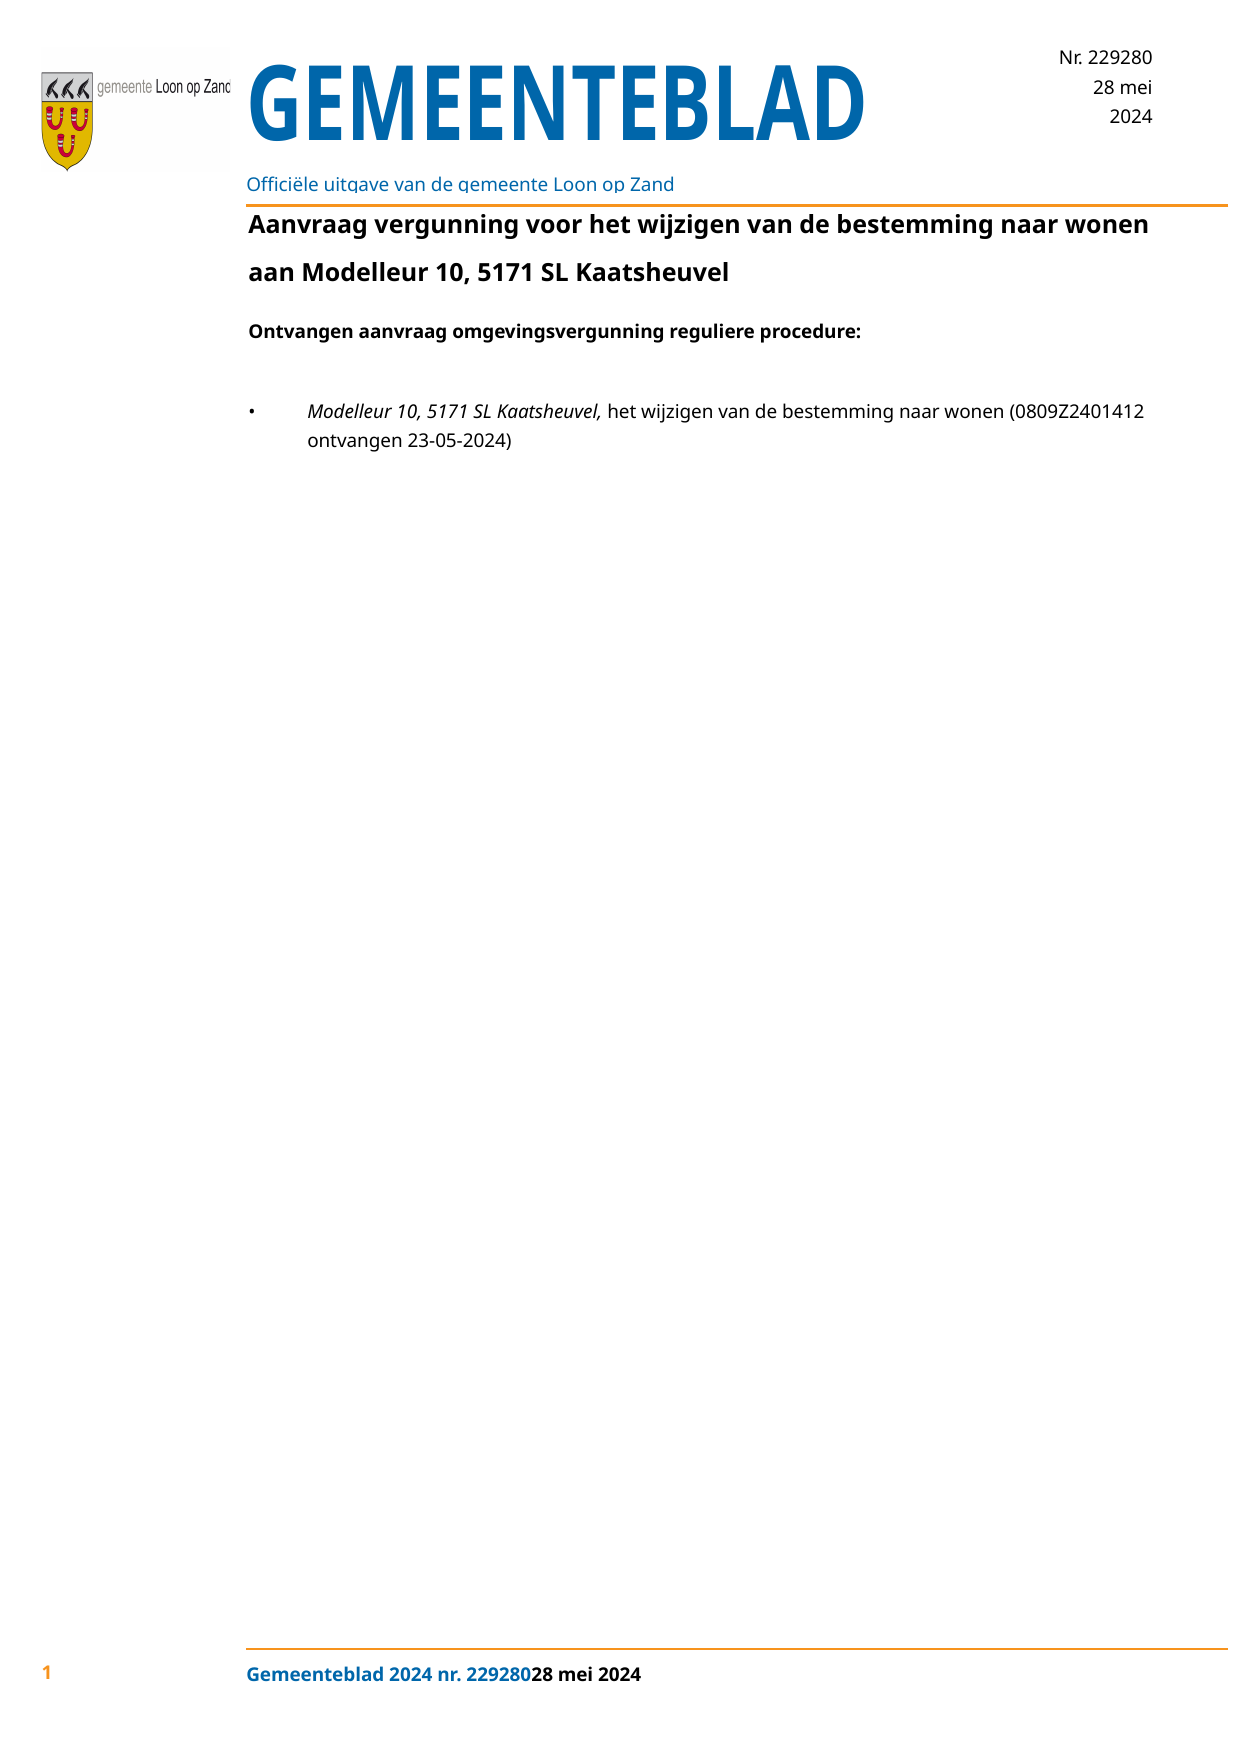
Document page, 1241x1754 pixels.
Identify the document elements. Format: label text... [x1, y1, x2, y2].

list Modelleur 10, 5171 SL Kaatsheuvel, het wijzigen van de bestemming naar wonen (0809Z2401412 ontvangen 23-05-2024) [248, 398, 1152, 453]
text Aanvraag vergunning voor het wijzigen van de bestemming naar wonen aan Modelleur 10, 5171 SL Kaatsheuvel [248, 207, 1152, 288]
text Ontvangen aanvraag omgevingsvergunning reguliere procedure: [248, 318, 1152, 344]
picture [41, 47, 231, 172]
